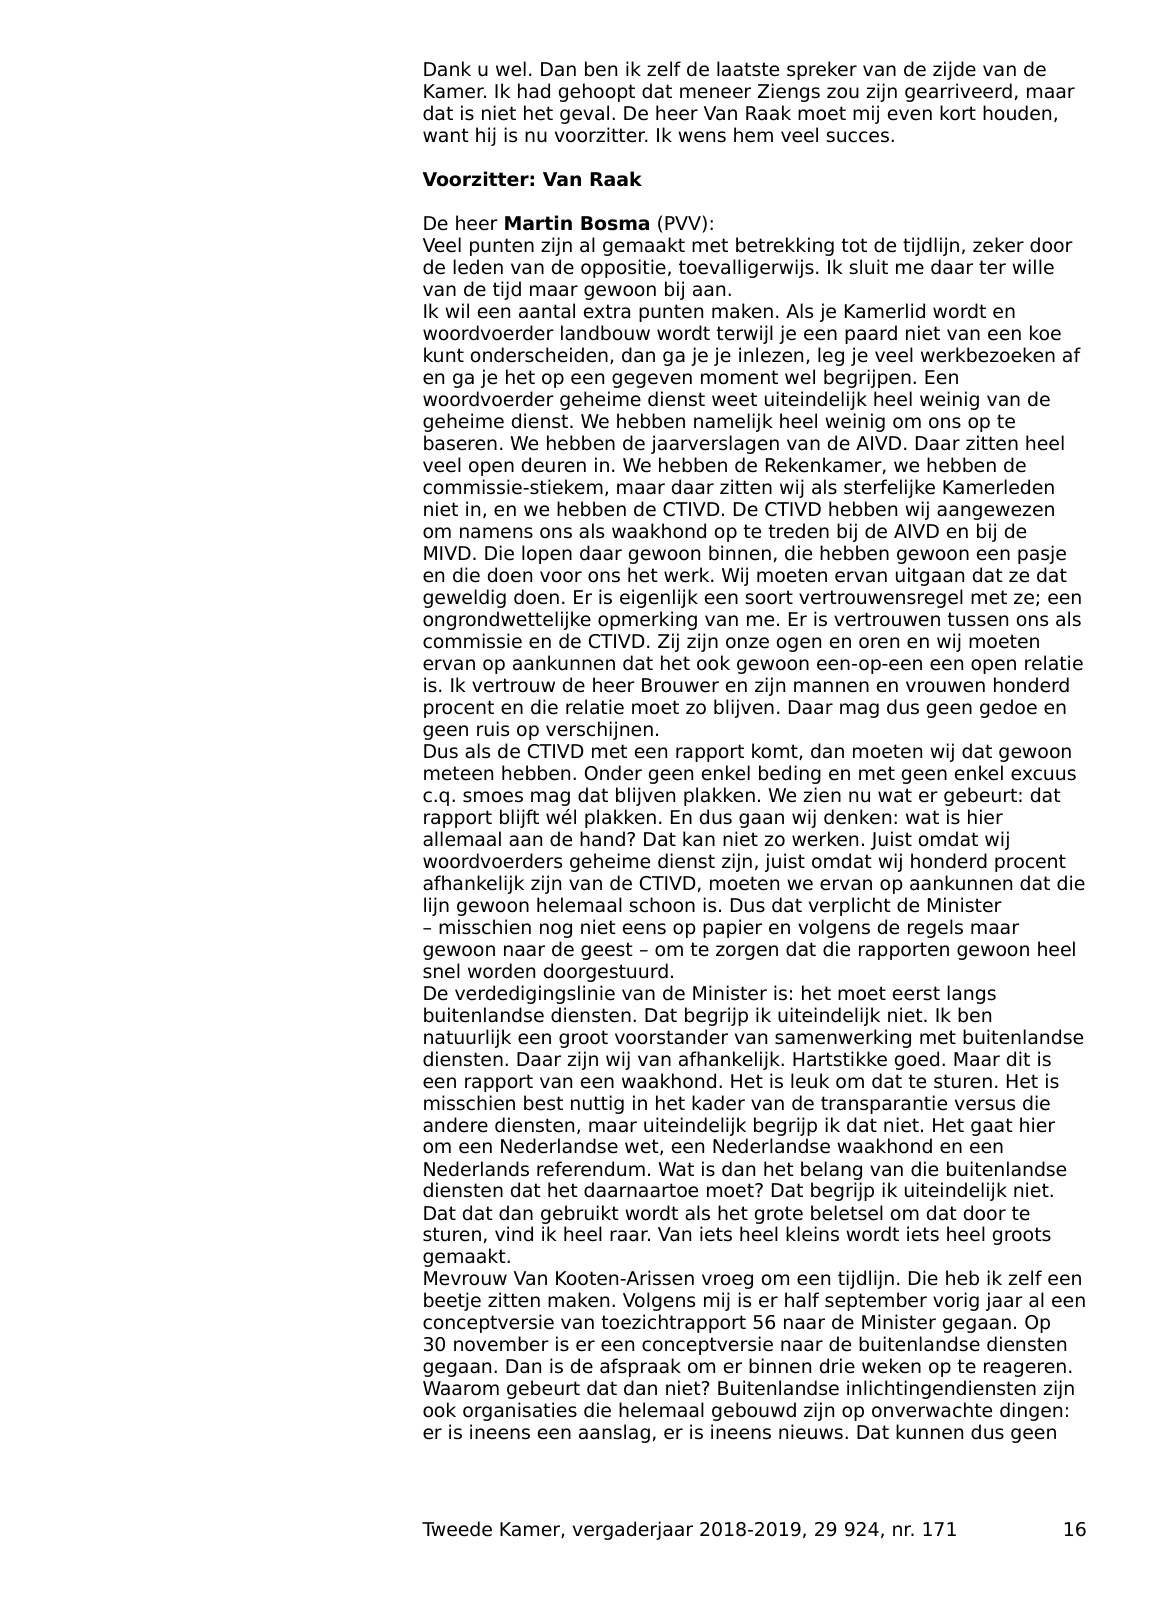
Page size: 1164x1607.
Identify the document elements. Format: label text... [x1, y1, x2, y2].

text Ik wil een aantal extra punten maken. Als je Kamerlid wordt en woordvoerder landbouw wordt terwijl je een paard niet van een koe kunt onderscheiden, dan ga je je inlezen, leg je veel werkbezoeken af en ga je het op een gegeven moment wel begrijpen. Een woordvoerder geheime dienst weet uiteindelijk heel weinig van de geheime dienst. We hebben namelijk heel weinig om ons op te baseren. We hebben de jaarverslagen van de AIVD. Daar zitten heel veel open deuren in. We hebben de Rekenkamer, we hebben de commissie-stiekem, maar daar zitten wij als sterfelijke Kamerleden niet in, en we hebben de CTIVD. De CTIVD hebben wij aangewezen om namens ons als waakhond op te treden bij de AIVD en bij de MIVD. Die lopen daar gewoon binnen, die hebben gewoon een pasje en die doen voor ons het werk. Wij moeten ervan uitgaan dat ze dat geweldig doen. Er is eigenlijk een soort vertrouwensregel met ze; een ongrondwettelijke opmerking van me. Er is vertrouwen tussen ons als commissie en de CTIVD. Zij zijn onze ogen en oren en wij moeten ervan op aankunnen dat het ook gewoon een-op-een een open relatie is. Ik vertrouw de heer Brouwer en zijn mannen en vrouwen honderd procent en die relatie moet zo blijven. Daar mag dus geen gedoe en geen ruis op verschijnen. [422, 301, 1087, 741]
subtitle Voorzitter: Van Raak [422, 169, 1087, 191]
text De heer Martin Bosma (PVV): [422, 213, 1087, 235]
text Mevrouw Van Kooten-Arissen vroeg om een tijdlijn. Die heb ik zelf een beetje zitten maken. Volgens mij is er half september vorig jaar al een conceptversie van toezichtrapport 56 naar de Minister gegaan. Op 30 november is er een conceptversie naar de buitenlandse diensten gegaan. Dan is de afspraak om er binnen drie weken op te reageren. Waarom gebeurt dat dan niet? Buitenlandse inlichtingendiensten zijn ook organisaties die helemaal gebouwd zijn op onverwachte dingen: er is ineens een aanslag, er is ineens nieuws. Dat kunnen dus geen [422, 1268, 1087, 1444]
text Dus als de CTIVD met een rapport komt, dan moeten wij dat gewoon meteen hebben. Onder geen enkel beding en met geen enkel excuus c.q. smoes mag dat blijven plakken. We zien nu wat er gebeurt: dat rapport blijft wél plakken. En dus gaan wij denken: wat is hier allemaal aan de hand? Dat kan niet zo werken. Juist omdat wij woordvoerders geheime dienst zijn, juist omdat wij honderd procent afhankelijk zijn van de CTIVD, moeten we ervan op aankunnen dat die lijn gewoon helemaal schoon is. Dus dat verplicht de Minister – misschien nog niet eens op papier en volgens de regels maar gewoon naar de geest – om te zorgen dat die rapporten gewoon heel snel worden doorgestuurd. [422, 741, 1087, 983]
text De verdedigingslinie van de Minister is: het moet eerst langs buitenlandse diensten. Dat begrijp ik uiteindelijk niet. Ik ben natuurlijk een groot voorstander van samenwerking met buitenlandse diensten. Daar zijn wij van afhankelijk. Hartstikke goed. Maar dit is een rapport van een waakhond. Het is leuk om dat te sturen. Het is misschien best nuttig in het kader van de transparantie versus die andere diensten, maar uiteindelijk begrijp ik dat niet. Het gaat hier om een Nederlandse wet, een Nederlandse waakhond en een Nederlands referendum. Wat is dan het belang van die buitenlandse diensten dat het daarnaartoe moet? Dat begrijp ik uiteindelijk niet. Dat dat dan gebruikt wordt als het grote beletsel om dat door te sturen, vind ik heel raar. Van iets heel kleins wordt iets heel groots gemaakt. [422, 983, 1087, 1268]
text Veel punten zijn al gemaakt met betrekking tot de tijdlijn, zeker door de leden van de oppositie, toevalligerwijs. Ik sluit me daar ter wille van de tijd maar gewoon bij aan. [422, 235, 1087, 301]
text Dank u wel. Dan ben ik zelf de laatste spreker van de zijde van de Kamer. Ik had gehoopt dat meneer Ziengs zou zijn gearriveerd, maar dat is niet het geval. De heer Van Raak moet mij even kort houden, want hij is nu voorzitter. Ik wens hem veel succes. [422, 59, 1087, 147]
